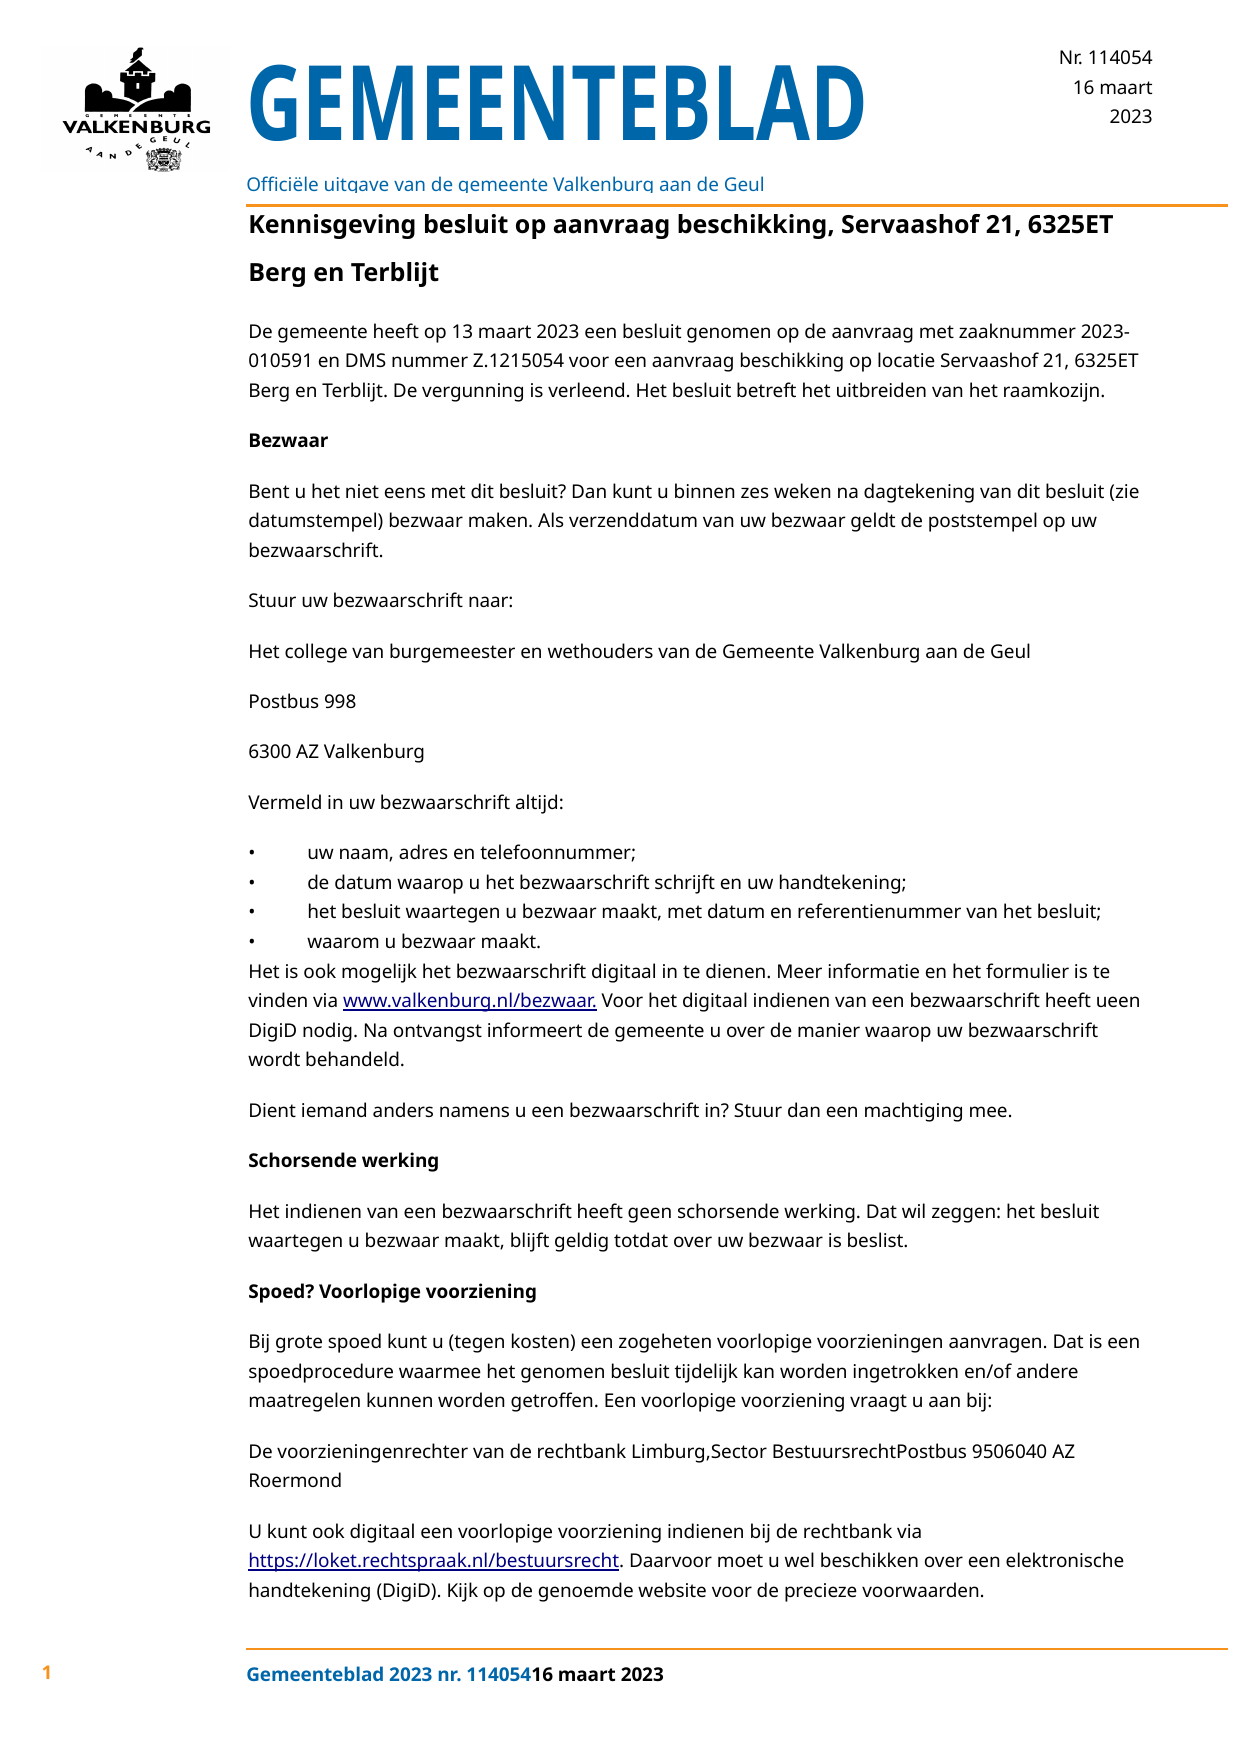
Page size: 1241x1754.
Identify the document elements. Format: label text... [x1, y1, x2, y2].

text Bezwaar [248, 427, 1152, 453]
text Bij grote spoed kunt u (tegen kosten) een zogeheten voorlopige voorzieningen aanvragen. Dat is een spoedprocedure waarmee het genomen besluit tijdelijk kan worden ingetrokken en/of andere maatregelen kunnen worden getroffen. Een voorlopige voorziening vraagt u aan bij: [248, 1328, 1152, 1413]
text Spoed? Voorlopige voorziening [248, 1278, 1152, 1304]
text Het is ook mogelijk het bezwaarschrift digitaal in te dienen. Meer informatie en het formulier is te vinden via www.valkenburg.nl/bezwaar. Voor het digitaal indienen van een bezwaarschrift heeft ueen DigiD nodig. Na ontvangst informeert de gemeente u over de manier waarop uw bezwaarschrift wordt behandeld. [248, 958, 1152, 1072]
list de datum waarop u het bezwaarschrift schrijft en uw handtekening; [248, 869, 1152, 895]
text Postbus 998 [248, 688, 1152, 714]
list uw naam, adres en telefoonnummer; [248, 839, 1152, 865]
list waarom u bezwaar maakt. [248, 928, 1152, 954]
list het besluit waartegen u bezwaar maakt, met datum en referentienummer van het besluit; [248, 899, 1152, 924]
text 6300 AZ Valkenburg [248, 739, 1152, 764]
text Het indienen van een bezwaarschrift heeft geen schorsende werking. Dat wil zeggen: het besluit waartegen u bezwaar maakt, blijft geldig totdat over uw bezwaar is beslist. [248, 1198, 1152, 1253]
text Bent u het niet eens met dit besluit? Dan kunt u binnen zes weken na dagtekening van dit besluit (zie datumstempel) bezwaar maken. Als verzenddatum van uw bezwaar geldt de poststempel op uw bezwaarschrift. [248, 478, 1152, 563]
text U kunt ook digitaal een voorlopige voorziening indienen bij de rechtbank via https://loket.rechtspraak.nl/bestuursrecht. Daarvoor moet u wel beschikken over een elektronische handtekening (DigiD). Kijk op de genoemde website voor de precieze voorwaarden. [248, 1518, 1152, 1603]
text De voorzieningenrechter van de rechtbank Limburg,Sector BestuursrechtPostbus 9506040 AZ Roermond [248, 1438, 1152, 1493]
text Het college van burgemeester en wethouders van de Gemeente Valkenburg aan de Geul [248, 638, 1152, 664]
text Stuur uw bezwaarschrift naar: [248, 587, 1152, 613]
text Schorsende werking [248, 1147, 1152, 1173]
text De gemeente heeft op 13 maart 2023 een besluit genomen op de aanvraag met zaaknummer 2023-010591 en DMS nummer Z.1215054 voor een aanvraag beschikking op locatie Servaashof 21, 6325ET Berg en Terblijt. De vergunning is verleend. Het besluit betreft het uitbreiden van het raamkozijn. [248, 318, 1152, 403]
text Vermeld in uw bezwaarschrift altijd: [248, 789, 1152, 815]
text Dient iemand anders namens u een bezwaarschrift in? Stuur dan een machtiging mee. [248, 1097, 1152, 1123]
text Kennisgeving besluit op aanvraag beschikking, Servaashof 21, 6325ET Berg en Terblijt [248, 207, 1152, 288]
picture [41, 47, 231, 172]
